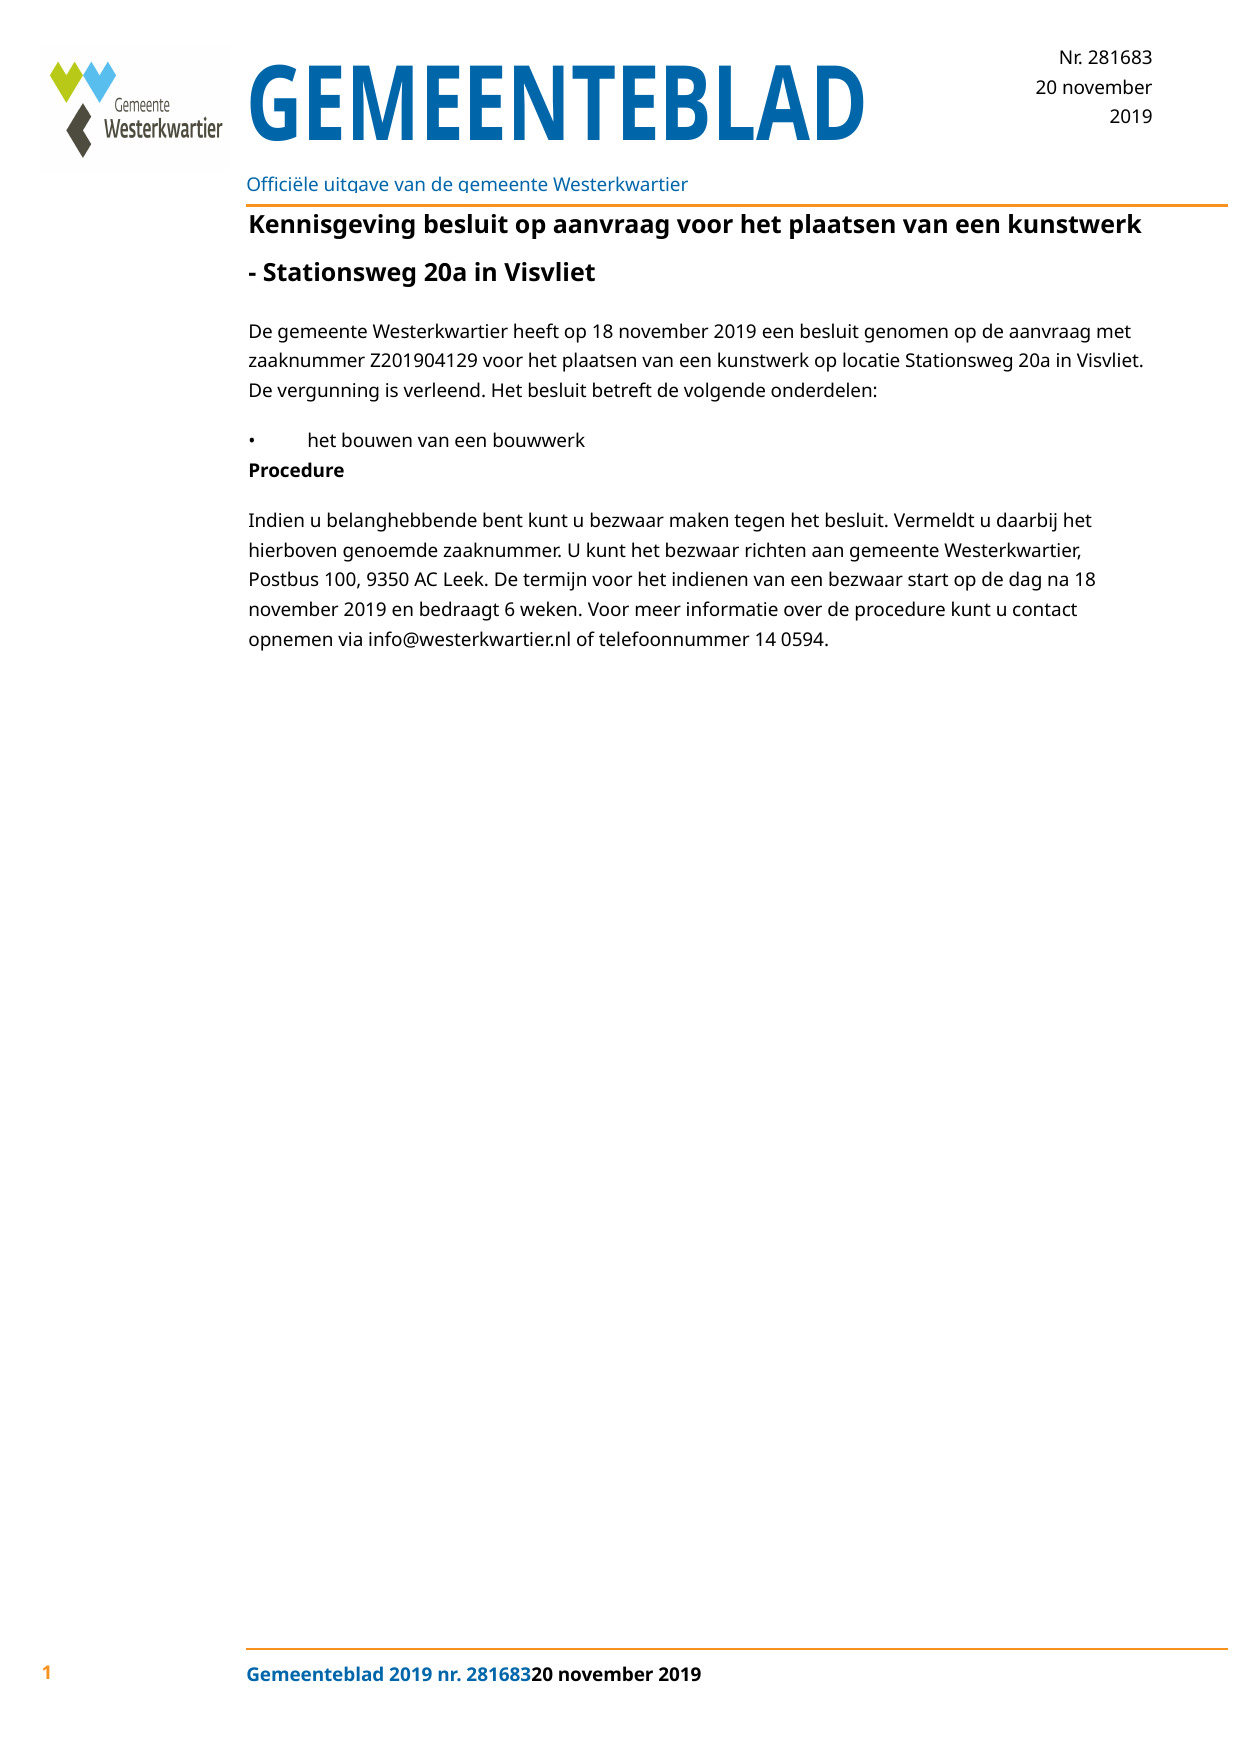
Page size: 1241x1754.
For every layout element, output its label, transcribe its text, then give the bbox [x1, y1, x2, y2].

picture [41, 47, 231, 172]
text Procedure [248, 457, 1152, 483]
text Kennisgeving besluit op aanvraag voor het plaatsen van een kunstwerk - Stationsweg 20a in Visvliet [248, 207, 1152, 288]
text De gemeente Westerkwartier heeft op 18 november 2019 een besluit genomen op de aanvraag met zaaknummer Z201904129 voor het plaatsen van een kunstwerk op locatie Stationsweg 20a in Visvliet. De vergunning is verleend. Het besluit betreft de volgende onderdelen: [248, 318, 1152, 403]
text Indien u belanghebbende bent kunt u bezwaar maken tegen het besluit. Vermeldt u daarbij het hierboven genoemde zaaknummer. U kunt het bezwaar richten aan gemeente Westerkwartier, Postbus 100, 9350 AC Leek. De termijn voor het indienen van een bezwaar start op de dag na 18 november 2019 en bedraagt 6 weken. Voor meer informatie over de procedure kunt u contact opnemen via info@westerkwartier.nl of telefoonnummer 14 0594. [248, 507, 1152, 652]
list het bouwen van een bouwwerk [248, 427, 1152, 453]
